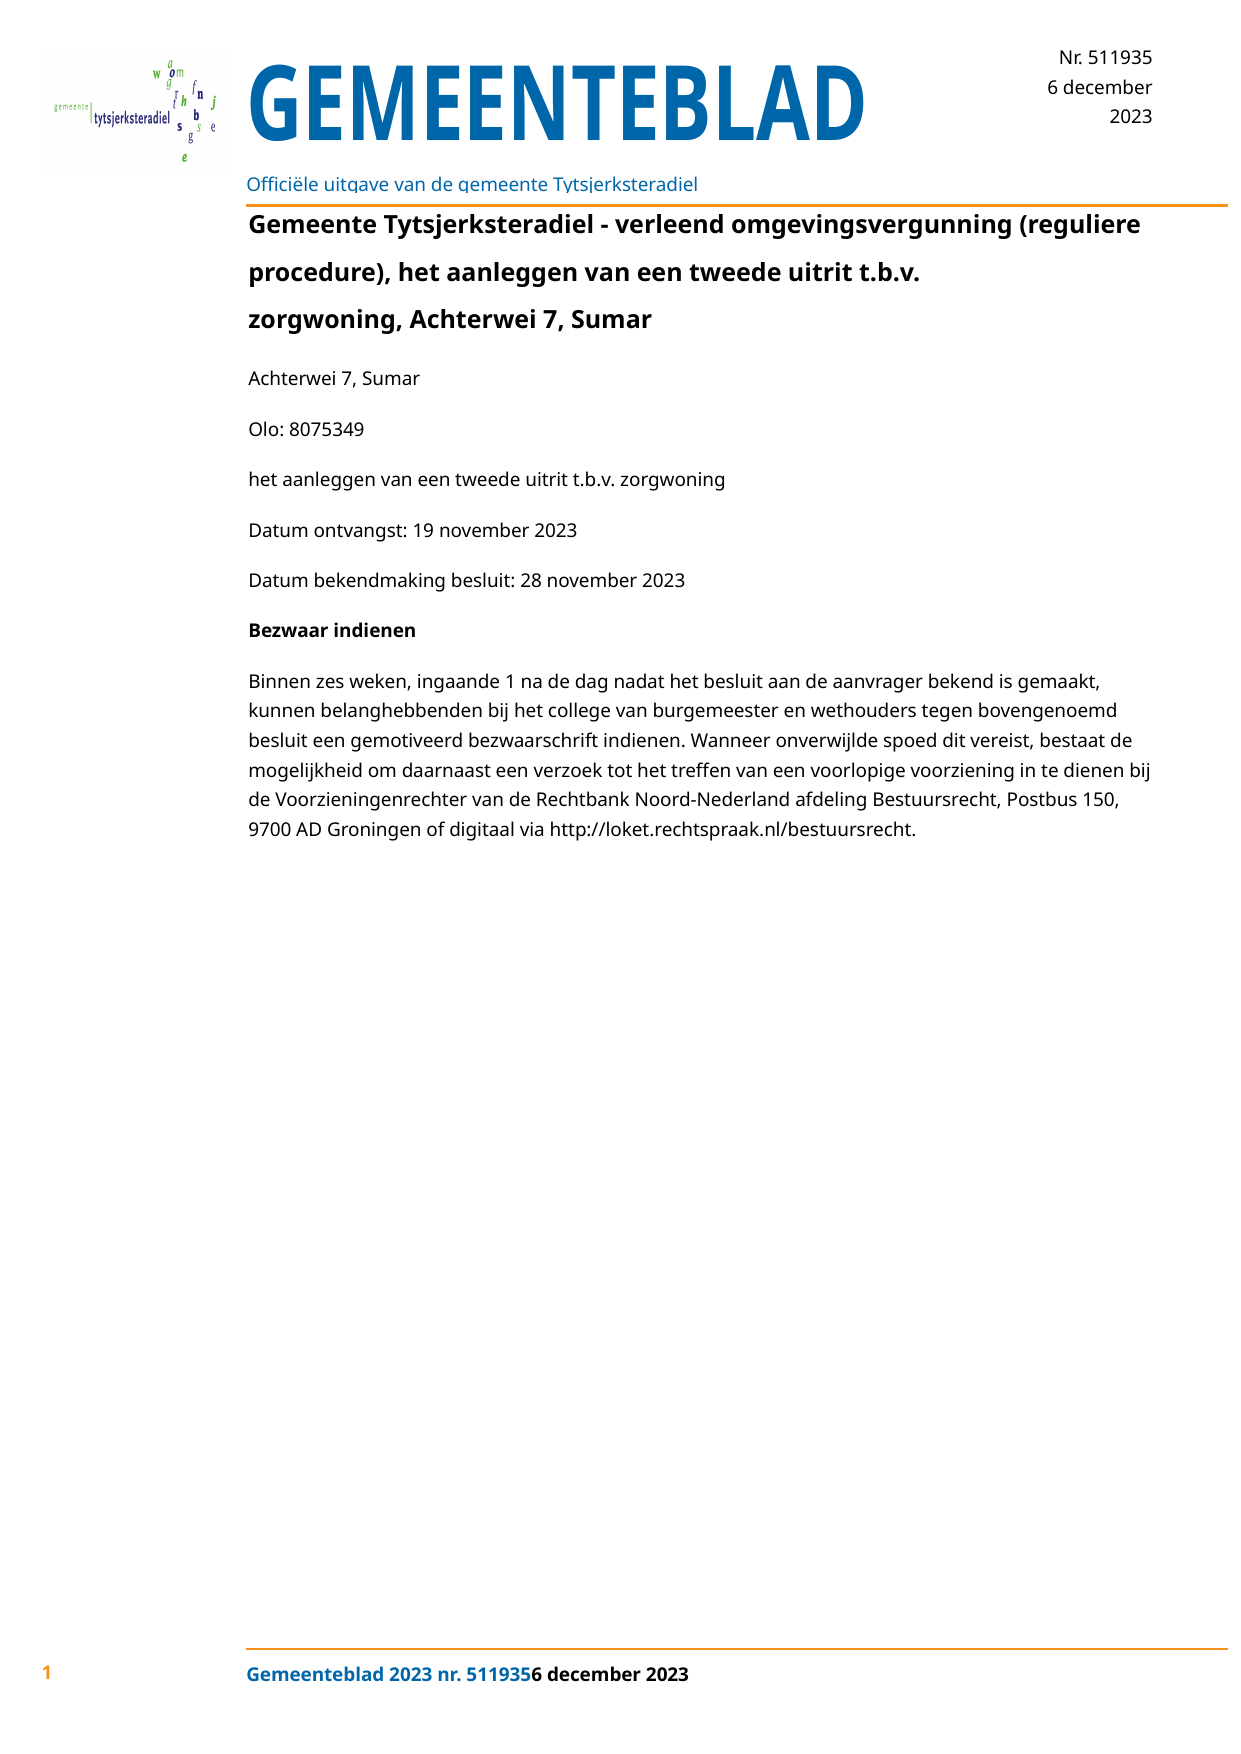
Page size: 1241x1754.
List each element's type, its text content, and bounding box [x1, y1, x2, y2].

text Datum bekendmaking besluit: 28 november 2023 [248, 567, 1152, 593]
text Olo: 8075349 [248, 416, 1152, 442]
text Binnen zes weken, ingaande 1 na de dag nadat het besluit aan de aanvrager bekend is gemaakt, kunnen belanghebbenden bij het college van burgemeester en wethouders tegen bovengenoemd besluit een gemotiveerd bezwaarschrift indienen. Wanneer onverwijlde spoed dit vereist, bestaat de mogelijkheid om daarnaast een verzoek tot het treffen van een voorlopige voorziening in te dienen bij de Voorzieningenrechter van de Rechtbank Noord-Nederland afdeling Bestuursrecht, Postbus 150, 9700 AD Groningen of digitaal via http://loket.rechtspraak.nl/bestuursrecht. [248, 668, 1152, 842]
text Achterwei 7, Sumar [248, 366, 1152, 391]
text het aanleggen van een tweede uitrit t.b.v. zorgwoning [248, 466, 1152, 492]
text Datum ontvangst: 19 november 2023 [248, 517, 1152, 542]
text Gemeente Tytsjerksteradiel - verleend omgevingsvergunning (reguliere procedure), het aanleggen van een tweede uitrit t.b.v. zorgwoning, Achterwei 7, Sumar [248, 207, 1152, 336]
picture [41, 47, 231, 172]
text Bezwaar indienen [248, 618, 1152, 643]
